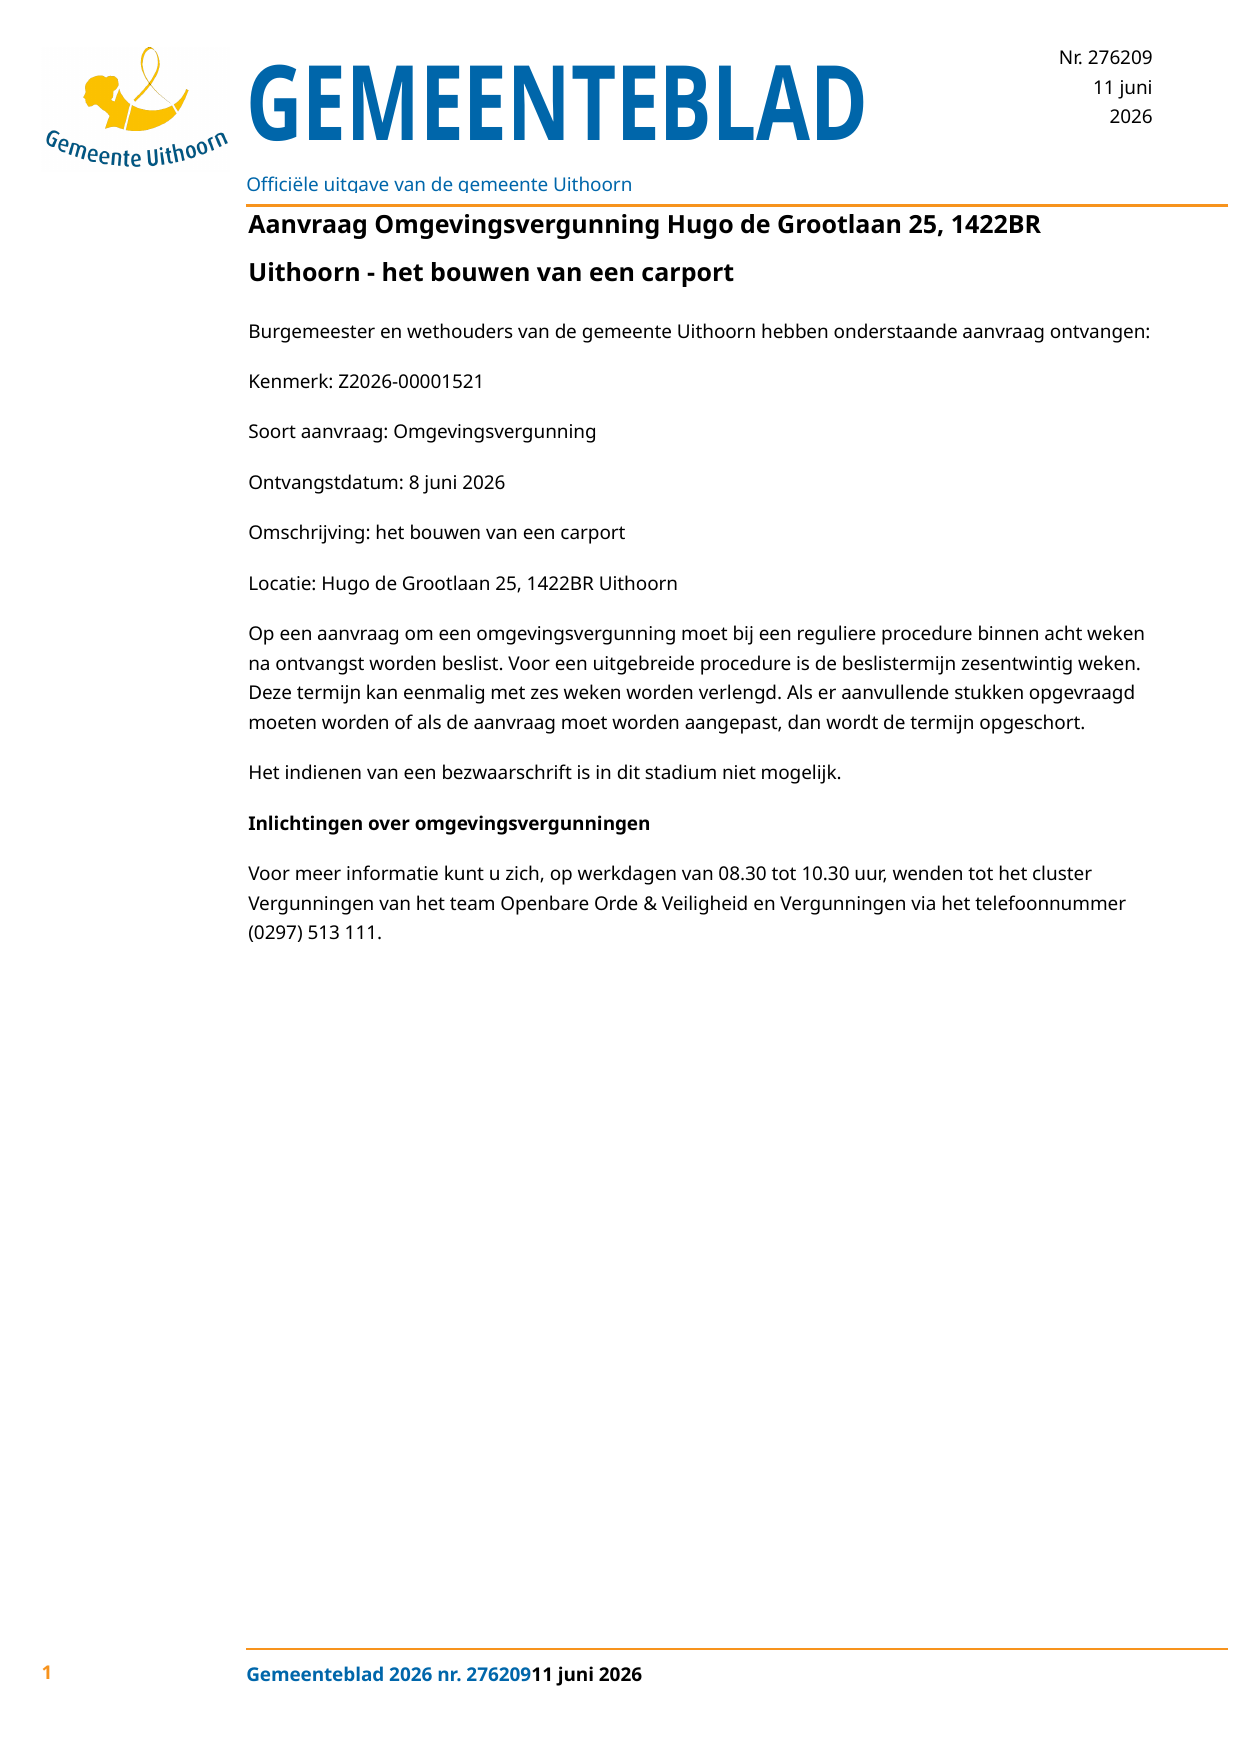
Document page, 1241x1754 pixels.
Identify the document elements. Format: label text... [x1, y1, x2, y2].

text Omschrijving: het bouwen van een carport [248, 519, 1152, 545]
text Voor meer informatie kunt u zich, op werkdagen van 08.30 tot 10.30 uur, wenden tot het cluster Vergunningen van het team Openbare Orde & Veiligheid en Vergunningen via het telefoonnummer (0297) 513 111. [248, 860, 1152, 945]
text Het indienen van een bezwaarschrift is in dit stadium niet mogelijk. [248, 759, 1152, 785]
text Kenmerk: Z2026-00001521 [248, 368, 1152, 394]
picture [41, 47, 231, 172]
text Burgemeester en wethouders van de gemeente Uithoorn hebben onderstaande aanvraag ontvangen: [248, 318, 1152, 344]
text Soort aanvraag: Omgevingsvergunning [248, 419, 1152, 444]
text Aanvraag Omgevingsvergunning Hugo de Grootlaan 25, 1422BR Uithoorn - het bouwen van een carport [248, 207, 1152, 288]
text Op een aanvraag om een omgevingsvergunning moet bij een reguliere procedure binnen acht weken na ontvangst worden beslist. Voor een uitgebreide procedure is de beslistermijn zesentwintig weken. Deze termijn kan eenmalig met zes weken worden verlengd. Als er aanvullende stukken opgevraagd moeten worden of als de aanvraag moet worden aangepast, dan wordt de termijn opgeschort. [248, 620, 1152, 735]
text Locatie: Hugo de Grootlaan 25, 1422BR Uithoorn [248, 570, 1152, 596]
text Inlichtingen over omgevingsvergunningen [248, 810, 1152, 836]
text Ontvangstdatum: 8 juni 2026 [248, 469, 1152, 495]
